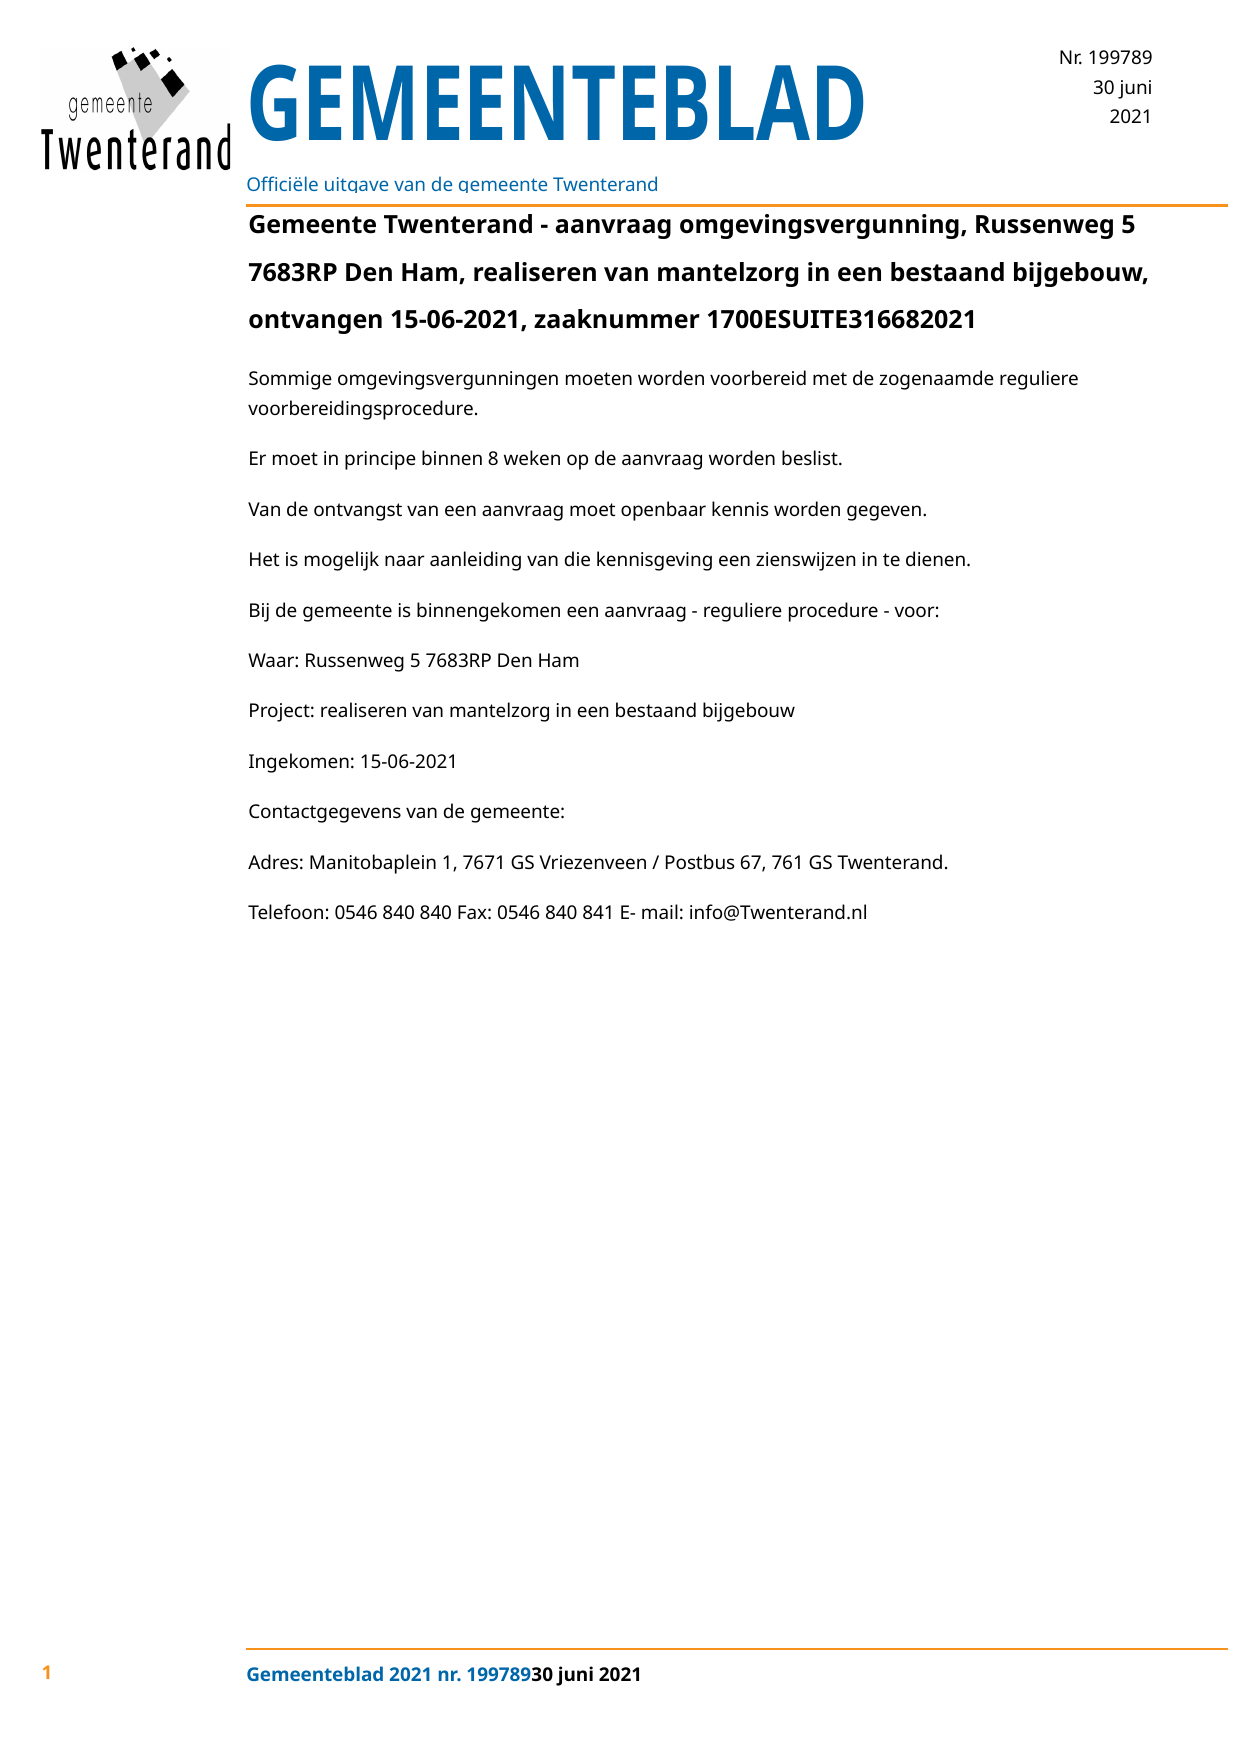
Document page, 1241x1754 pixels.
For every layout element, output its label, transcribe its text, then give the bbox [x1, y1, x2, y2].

text Er moet in principe binnen 8 weken op de aanvraag worden beslist. [248, 446, 1152, 471]
picture [41, 47, 231, 172]
text Sommige omgevingsvergunningen moeten worden voorbereid met de zogenaamde reguliere voorbereidingsprocedure. [248, 366, 1152, 421]
text Het is mogelijk naar aanleiding van die kennisgeving een zienswijzen in te dienen. [248, 546, 1152, 572]
text Project: realiseren van mantelzorg in een bestaand bijgebouw [248, 698, 1152, 723]
text Bij de gemeente is binnengekomen een aanvraag - reguliere procedure - voor: [248, 597, 1152, 622]
text Ingekomen: 15-06-2021 [248, 748, 1152, 774]
text Van de ontvangst van een aanvraag moet openbaar kennis worden gegeven. [248, 496, 1152, 522]
text Adres: Manitobaplein 1, 7671 GS Vriezenveen / Postbus 67, 761 GS Twenterand. [248, 849, 1152, 874]
text Contactgegevens van de gemeente: [248, 798, 1152, 824]
text Waar: Russenweg 5 7683RP Den Ham [248, 647, 1152, 673]
text Telefoon: 0546 840 840 Fax: 0546 840 841 E- mail: info@Twenterand.nl [248, 899, 1152, 925]
text Gemeente Twenterand - aanvraag omgevingsvergunning, Russenweg 5 7683RP Den Ham, realiseren van mantelzorg in een bestaand bijgebouw, ontvangen 15-06-2021, zaaknummer 1700ESUITE316682021 [248, 207, 1152, 336]
